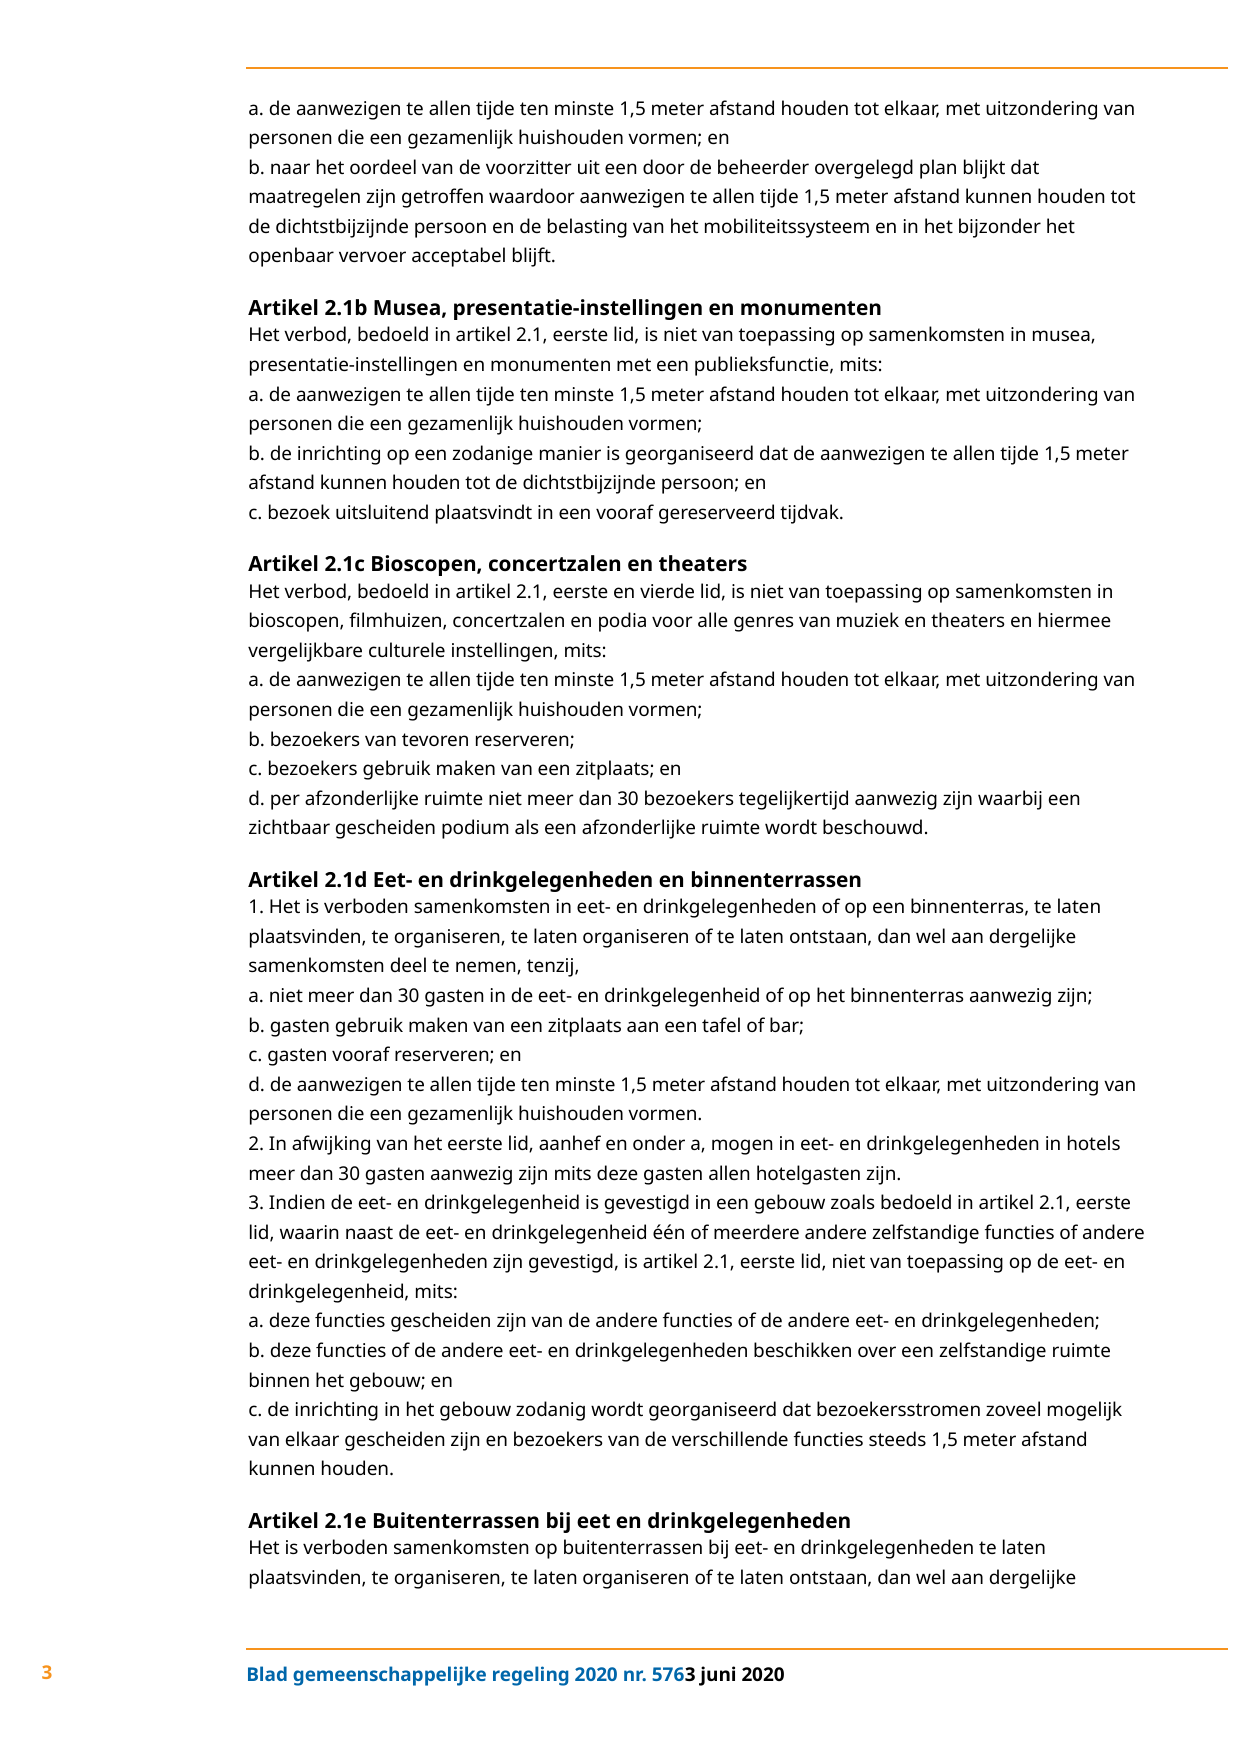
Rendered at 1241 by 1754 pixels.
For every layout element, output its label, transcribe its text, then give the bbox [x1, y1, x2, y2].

text c. bezoek uitsluitend plaatsvindt in een vooraf gereserveerd tijdvak. [248, 499, 1152, 525]
text 3. Indien de eet- en drinkgelegenheid is gevestigd in een gebouw zoals bedoeld in artikel 2.1, eerste lid, waarin naast de eet- en drinkgelegenheid één of meerdere andere zelfstandige functies of andere eet- en drinkgelegenheden zijn gevestigd, is artikel 2.1, eerste lid, niet van toepassing op de eet- en drinkgelegenheid, mits: [248, 1189, 1152, 1304]
text a. de aanwezigen te allen tijde ten minste 1,5 meter afstand houden tot elkaar, met uitzondering van personen die een gezamenlijk huishouden vormen; [248, 667, 1152, 722]
text 1. Het is verboden samenkomsten in eet- en drinkgelegenheden of op een binnenterras, te laten plaatsvinden, te organiseren, te laten organiseren of te laten ontstaan, dan wel aan dergelijke samenkomsten deel te nemen, tenzij, [248, 893, 1152, 978]
text Artikel 2.1b Musea, presentatie-instellingen en monumenten [248, 293, 1152, 322]
text Het verbod, bedoeld in artikel 2.1, eerste en vierde lid, is niet van toepassing op samenkomsten in bioscopen, filmhuizen, concertzalen en podia voor alle genres van muziek en theaters en hiermee vergelijkbare culturele instellingen, mits: [248, 578, 1152, 663]
text d. de aanwezigen te allen tijde ten minste 1,5 meter afstand houden tot elkaar, met uitzondering van personen die een gezamenlijk huishouden vormen. [248, 1071, 1152, 1126]
text Het verbod, bedoeld in artikel 2.1, eerste lid, is niet van toepassing op samenkomsten in musea, presentatie-instellingen en monumenten met een publieksfunctie, mits: [248, 322, 1152, 377]
text Artikel 2.1c Bioscopen, concertzalen en theaters [248, 549, 1152, 578]
text b. de inrichting op een zodanige manier is georganiseerd dat de aanwezigen te allen tijde 1,5 meter afstand kunnen houden tot de dichtstbijzijnde persoon; en [248, 440, 1152, 495]
text a. deze functies gescheiden zijn van de andere functies of de andere eet- en drinkgelegenheden; [248, 1308, 1152, 1333]
picture [41, 47, 231, 172]
text b. naar het oordeel van de voorzitter uit een door de beheerder overgelegd plan blijkt dat maatregelen zijn getroffen waardoor aanwezigen te allen tijde 1,5 meter afstand kunnen houden tot de dichtstbijzijnde persoon en de belasting van het mobiliteitssysteem en in het bijzonder het openbaar vervoer acceptabel blijft. [248, 154, 1152, 268]
text a. de aanwezigen te allen tijde ten minste 1,5 meter afstand houden tot elkaar, met uitzondering van personen die een gezamenlijk huishouden vormen; en [248, 95, 1152, 150]
text Artikel 2.1d Eet- en drinkgelegenheden en binnenterrassen [248, 865, 1152, 893]
text d. per afzonderlijke ruimte niet meer dan 30 bezoekers tegelijkertijd aanwezig zijn waarbij een zichtbaar gescheiden podium als een afzonderlijke ruimte wordt beschouwd. [248, 785, 1152, 840]
text 2. In afwijking van het eerste lid, aanhef en onder a, mogen in eet- en drinkgelegenheden in hotels meer dan 30 gasten aanwezig zijn mits deze gasten allen hotelgasten zijn. [248, 1130, 1152, 1185]
text b. bezoekers van tevoren reserveren; [248, 726, 1152, 752]
text a. niet meer dan 30 gasten in de eet- en drinkgelegenheid of op het binnenterras aanwezig zijn; [248, 982, 1152, 1008]
text b. gasten gebruik maken van een zitplaats aan een tafel of bar; [248, 1012, 1152, 1037]
text c. bezoekers gebruik maken van een zitplaats; en [248, 755, 1152, 781]
text c. gasten vooraf reserveren; en [248, 1041, 1152, 1067]
text Artikel 2.1e Buitenterrassen bij eet en drinkgelegenheden [248, 1506, 1152, 1534]
text b. deze functies of de andere eet- en drinkgelegenheden beschikken over een zelfstandige ruimte binnen het gebouw; en [248, 1337, 1152, 1392]
text Het is verboden samenkomsten op buitenterrassen bij eet- en drinkgelegenheden te laten plaatsvinden, te organiseren, te laten organiseren of te laten ontstaan, dan wel aan dergelijke [248, 1534, 1152, 1590]
text a. de aanwezigen te allen tijde ten minste 1,5 meter afstand houden tot elkaar, met uitzondering van personen die een gezamenlijk huishouden vormen; [248, 381, 1152, 436]
text c. de inrichting in het gebouw zodanig wordt georganiseerd dat bezoekersstromen zoveel mogelijk van elkaar gescheiden zijn en bezoekers van de verschillende functies steeds 1,5 meter afstand kunnen houden. [248, 1396, 1152, 1481]
